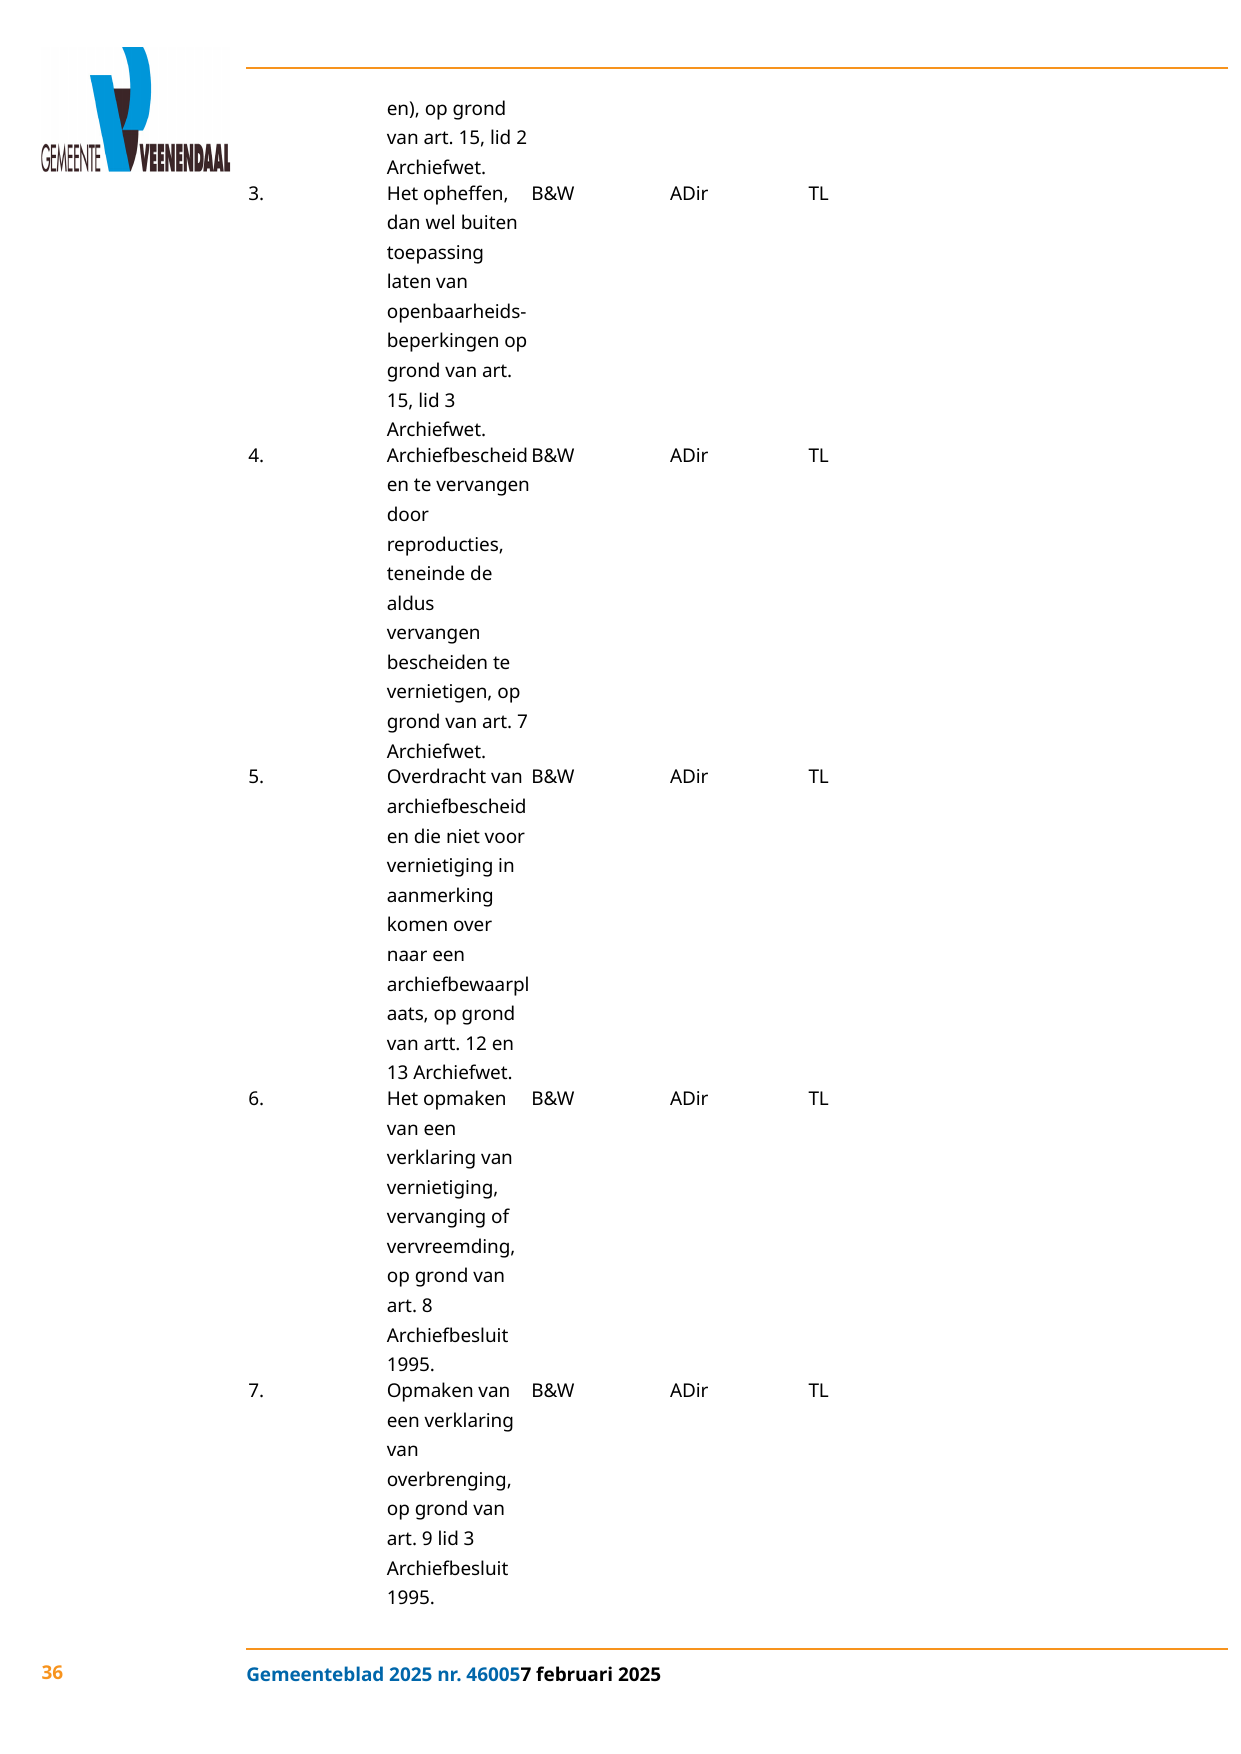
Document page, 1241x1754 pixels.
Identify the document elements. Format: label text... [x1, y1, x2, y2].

table_cell [947, 1377, 1152, 1610]
table_cell en), op grond van art. 15, lid 2 Archiefwet. [387, 95, 531, 180]
table_cell ADir [670, 442, 808, 764]
table_cell TL [808, 180, 947, 442]
table_cell B&W [531, 1085, 670, 1377]
table_cell [947, 442, 1152, 764]
table_cell TL [808, 442, 947, 764]
picture [123, 47, 231, 172]
table_cell [248, 95, 387, 180]
table_cell ADir [670, 180, 808, 442]
table_cell ADir [670, 1377, 808, 1610]
table_cell 6. [248, 1085, 387, 1377]
table_cell ADir [670, 764, 808, 1085]
table_cell 3. [248, 180, 387, 442]
table_cell [531, 95, 670, 180]
table_cell [808, 95, 947, 180]
table_cell [947, 95, 1152, 180]
table_cell TL [808, 1377, 947, 1610]
table_cell [947, 1085, 1152, 1377]
table_cell Het opmaken van een verklaring van vernietiging, vervanging of vervreemding, op grond van art. 8 Archiefbesluit 1995. [387, 1085, 531, 1377]
table_cell Overdracht van archiefbescheiden die niet voor vernietiging in aanmerking komen over naar een archiefbewaarplaats, op grond van artt. 12 en 13 Archiefwet. [387, 764, 531, 1085]
table_cell B&W [531, 442, 670, 764]
table_cell [947, 764, 1152, 1085]
table_cell TL [808, 1085, 947, 1377]
picture [41, 47, 130, 172]
table_cell B&W [531, 180, 670, 442]
table_cell [947, 180, 1152, 442]
table_cell 5. [248, 764, 387, 1085]
table_cell 4. [248, 442, 387, 764]
table_cell B&W [531, 764, 670, 1085]
table_cell [670, 95, 808, 180]
table_cell Het opheffen, dan wel buiten toepassing laten van openbaarheids-beperkingen op grond van art. 15, lid 3 Archiefwet. [387, 180, 531, 442]
table_cell 7. [248, 1377, 387, 1610]
table_cell Archiefbescheiden te vervangen door reproducties, teneinde de aldus vervangen bescheiden te vernietigen, op grond van art. 7 Archiefwet. [387, 442, 531, 764]
table_cell TL [808, 764, 947, 1085]
table_cell ADir [670, 1085, 808, 1377]
table_cell Opmaken van een verklaring van overbrenging, op grond van art. 9 lid 3 Archiefbesluit 1995. [387, 1377, 531, 1610]
table_cell B&W [531, 1377, 670, 1610]
